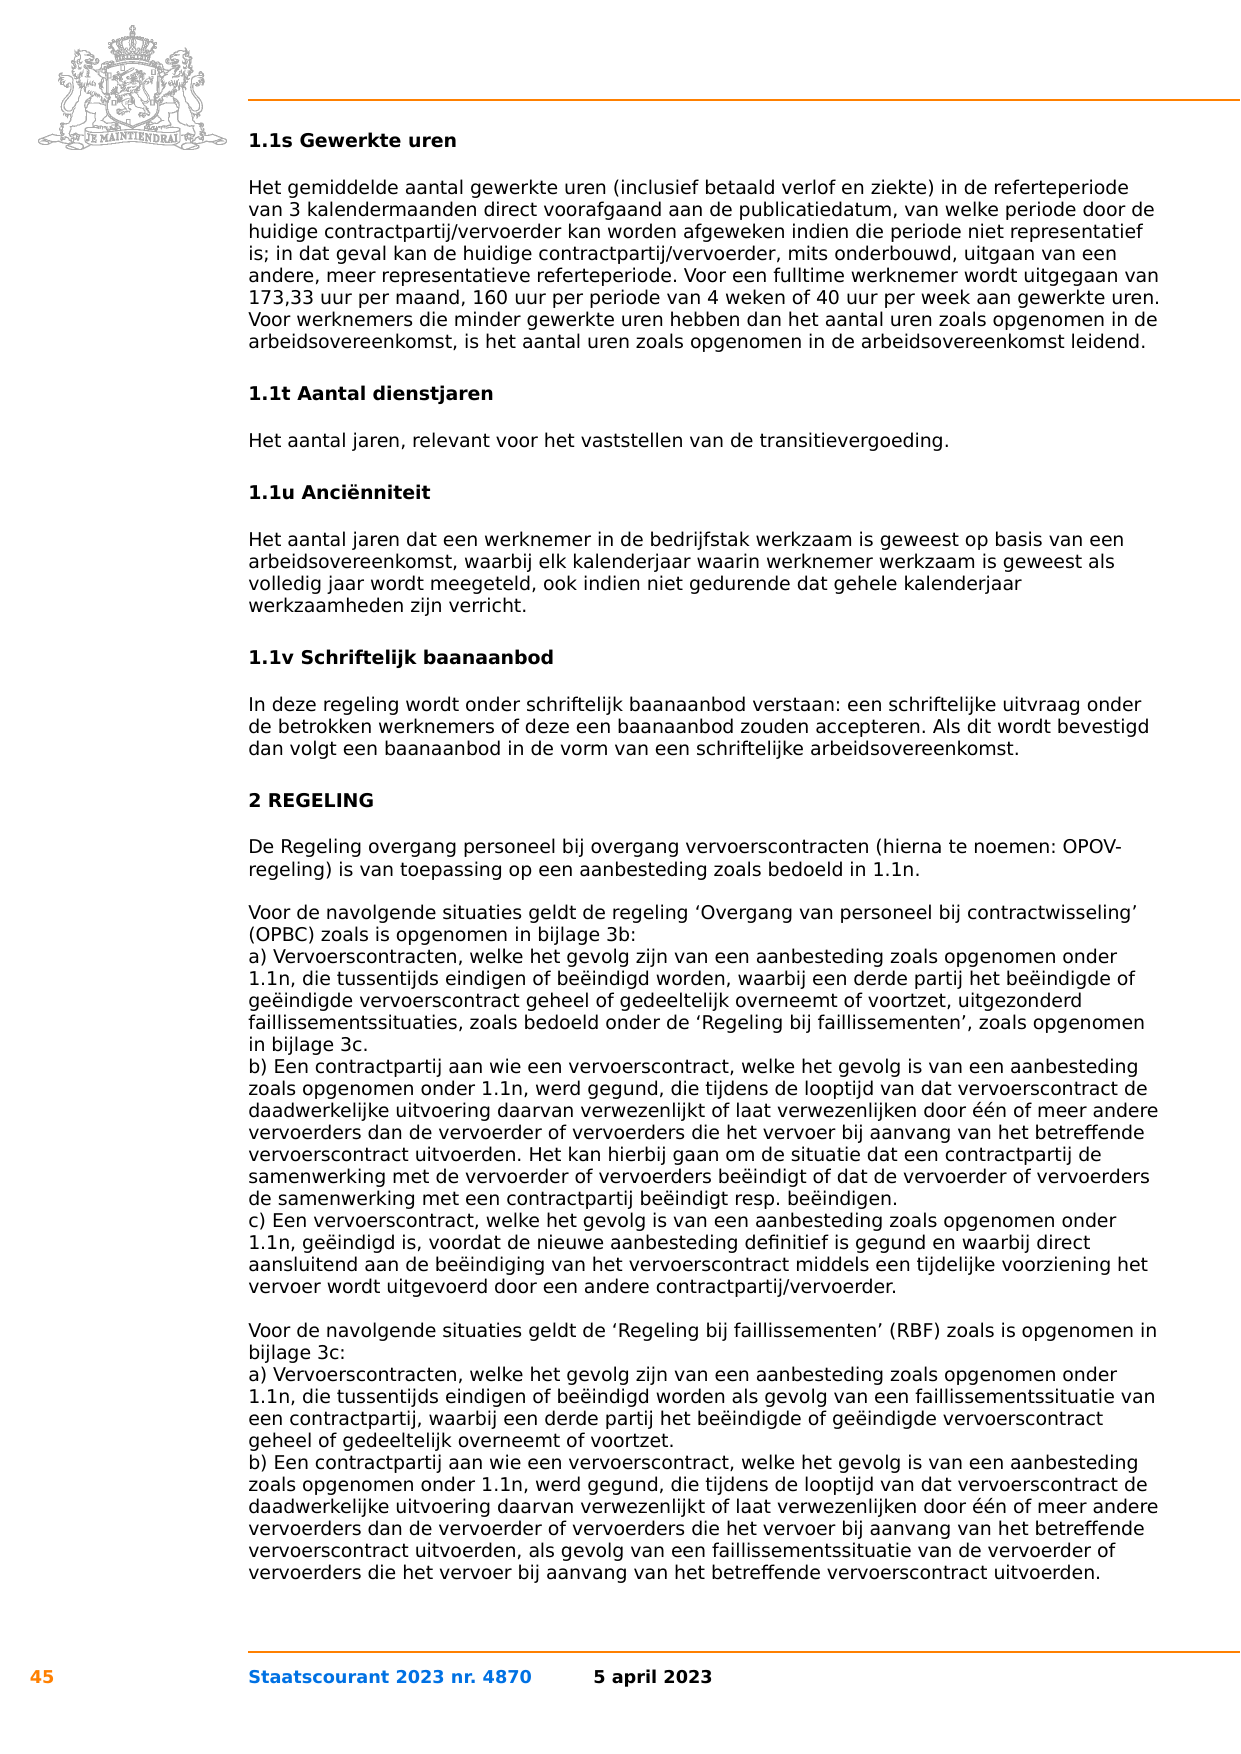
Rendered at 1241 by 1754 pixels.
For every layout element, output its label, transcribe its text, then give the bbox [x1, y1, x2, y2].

text c) Een vervoerscontract, welke het gevolg is van een aanbesteding zoals opgenomen onder 1.1n, geëindigd is, voordat de nieuwe aanbesteding definitief is gegund en waarbij direct aansluitend aan de beëindiging van het vervoerscontract middels een tijdelijke voorziening het vervoer wordt uitgevoerd door een andere contractpartij/vervoerder. [248, 1210, 1163, 1298]
text Het aantal jaren, relevant voor het vaststellen van de transitievergoeding. [248, 430, 1163, 452]
text b) Een contractpartij aan wie een vervoerscontract, welke het gevolg is van een aanbesteding zoals opgenomen onder 1.1n, werd gegund, die tijdens de looptijd van dat vervoerscontract de daadwerkelijke uitvoering daarvan verwezenlijkt of laat verwezenlijken door één of meer andere vervoerders dan de vervoerder of vervoerders die het vervoer bij aanvang van het betreffende vervoerscontract uitvoerden, als gevolg van een faillissementssituatie van de vervoerder of vervoerders die het vervoer bij aanvang van het betreffende vervoerscontract uitvoerden. [248, 1452, 1163, 1583]
text b) Een contractpartij aan wie een vervoerscontract, welke het gevolg is van een aanbesteding zoals opgenomen onder 1.1n, werd gegund, die tijdens de looptijd van dat vervoerscontract de daadwerkelijke uitvoering daarvan verwezenlijkt of laat verwezenlijken door één of meer andere vervoerders dan de vervoerder of vervoerders die het vervoer bij aanvang van het betreffende vervoerscontract uitvoerden. Het kan hierbij gaan om de situatie dat een contractpartij de samenwerking met de vervoerder of vervoerders beëindigt of dat de vervoerder of vervoerders de samenwerking met een contractpartij beëindigt resp. beëindigen. [248, 1056, 1163, 1210]
picture [38, 25, 227, 150]
text Het gemiddelde aantal gewerkte uren (inclusief betaald verlof en ziekte) in de referteperiode van 3 kalendermaanden direct voorafgaand aan de publicatiedatum, van welke periode door de huidige contractpartij/vervoerder kan worden afgeweken indien die periode niet representatief is; in dat geval kan de huidige contractpartij/vervoerder, mits onderbouwd, uitgaan van een andere, meer representatieve referteperiode. Voor een fulltime werknemer wordt uitgegaan van 173,33 uur per maand, 160 uur per periode van 4 weken of 40 uur per week aan gewerkte uren. Voor werknemers die minder gewerkte uren hebben dan het aantal uren zoals opgenomen in de arbeidsovereenkomst, is het aantal uren zoals opgenomen in de arbeidsovereenkomst leidend. [248, 177, 1163, 353]
text In deze regeling wordt onder schriftelijk baanaanbod verstaan: een schriftelijke uitvraag onder de betrokken werknemers of deze een baanaanbod zouden accepteren. Als dit wordt bevestigd dan volgt een baanaanbod in de vorm van een schriftelijke arbeidsovereenkomst. [248, 693, 1163, 759]
text a) Vervoerscontracten, welke het gevolg zijn van een aanbesteding zoals opgenomen onder 1.1n, die tussentijds eindigen of beëindigd worden als gevolg van een faillissementssituatie van een contractpartij, waarbij een derde partij het beëindigde of geëindigde vervoerscontract geheel of gedeeltelijk overneemt of voortzet. [248, 1364, 1163, 1452]
subtitle 2 REGELING [248, 789, 1163, 811]
text Het aantal jaren dat een werknemer in de bedrijfstak werkzaam is geweest op basis van een arbeidsovereenkomst, waarbij elk kalenderjaar waarin werknemer werkzaam is geweest als volledig jaar wordt meegeteld, ook indien niet gedurende dat gehele kalenderjaar werkzaamheden zijn verricht. [248, 529, 1163, 617]
text Voor de navolgende situaties geldt de ‘Regeling bij faillissementen’ (RBF) zoals is opgenomen in bijlage 3c: [248, 1320, 1163, 1364]
subtitle 1.1s Gewerkte uren [248, 130, 1163, 152]
text a) Vervoerscontracten, welke het gevolg zijn van een aanbesteding zoals opgenomen onder 1.1n, die tussentijds eindigen of beëindigd worden, waarbij een derde partij het beëindigde of geëindigde vervoerscontract geheel of gedeeltelijk overneemt of voortzet, uitgezonderd faillissementssituaties, zoals bedoeld onder de ‘Regeling bij faillissementen’, zoals opgenomen in bijlage 3c. [248, 946, 1163, 1056]
subtitle 1.1v Schriftelijk baanaanbod [248, 647, 1163, 668]
subtitle 1.1t Aantal dienstjaren [248, 383, 1163, 405]
text De Regeling overgang personeel bij overgang vervoerscontracten (hierna te noemen: OPOV-regeling) is van toepassing op een aanbesteding zoals bedoeld in 1.1n. [248, 836, 1163, 880]
subtitle 1.1u Anciënniteit [248, 482, 1163, 504]
text Voor de navolgende situaties geldt de regeling ‘Overgang van personeel bij contractwisseling’ (OPBC) zoals is opgenomen in bijlage 3b: [248, 902, 1163, 946]
